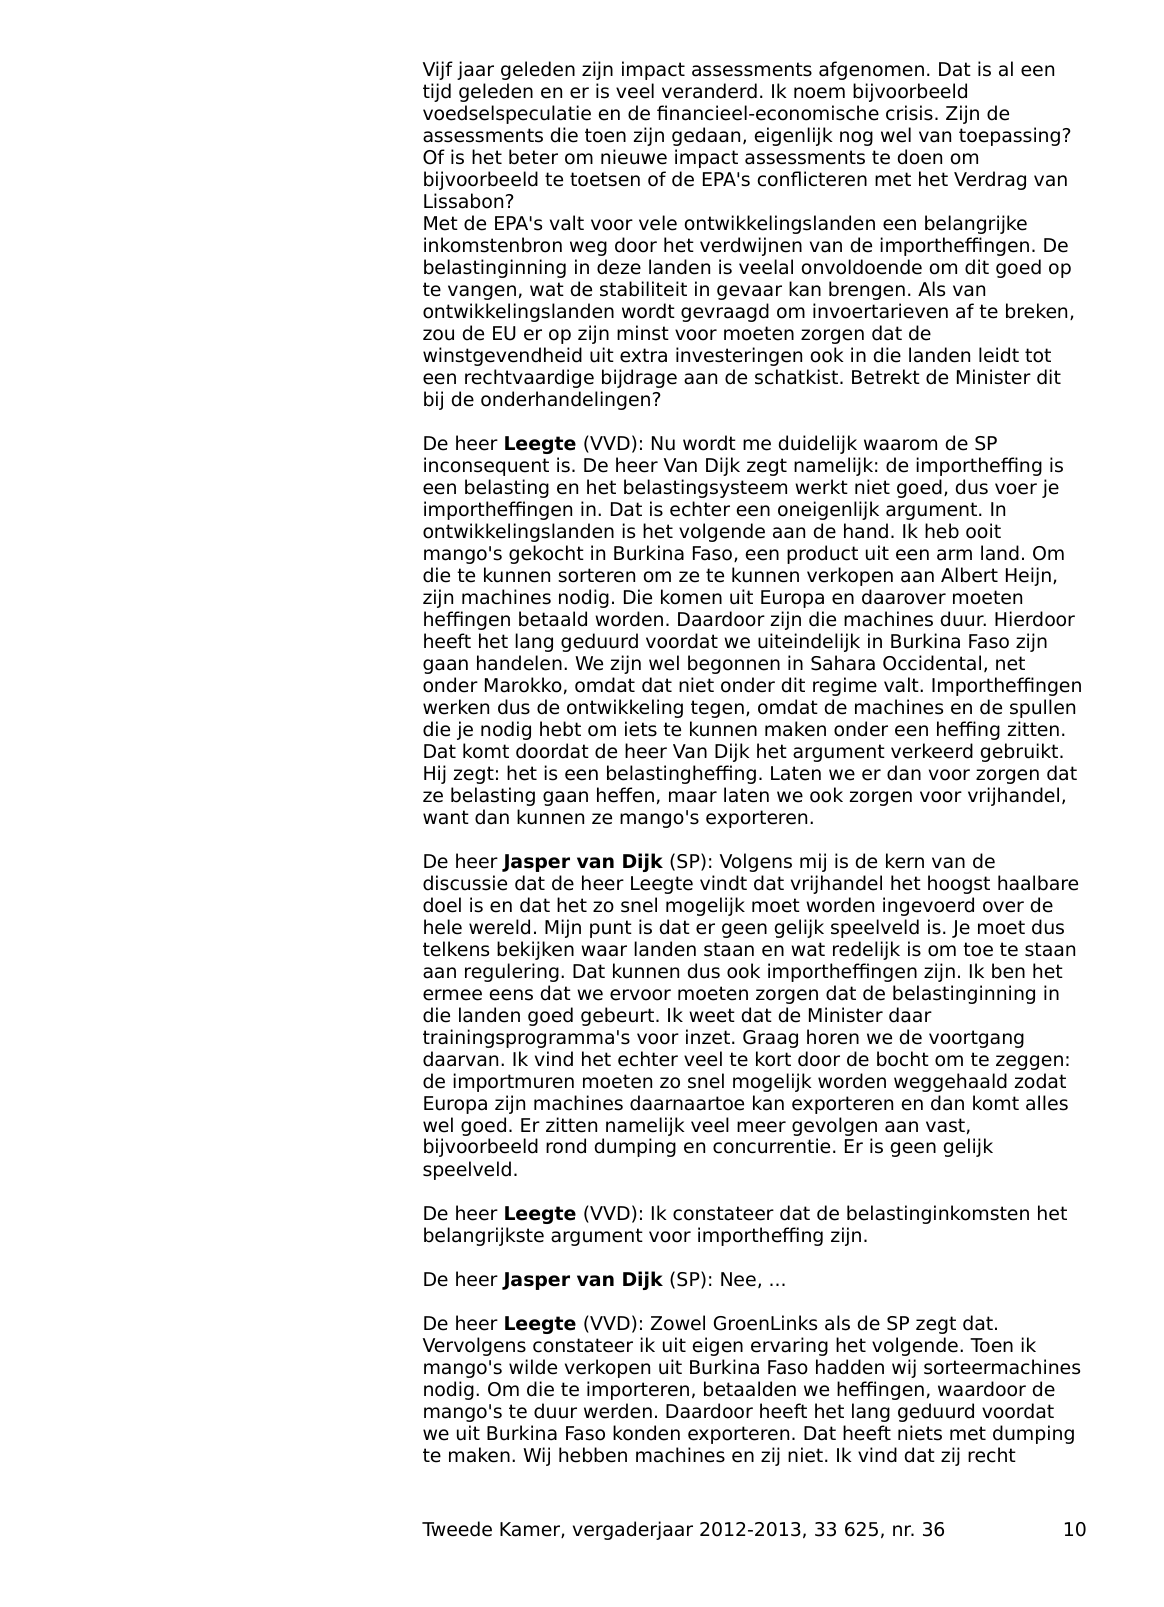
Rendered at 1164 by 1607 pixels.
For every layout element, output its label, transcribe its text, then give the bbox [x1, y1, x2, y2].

text Vijf jaar geleden zijn impact assessments afgenomen. Dat is al een tijd geleden en er is veel veranderd. Ik noem bijvoorbeeld voedselspeculatie en de financieel-economische crisis. Zijn de assessments die toen zijn gedaan, eigenlijk nog wel van toepassing? Of is het beter om nieuwe impact assessments te doen om bijvoorbeeld te toetsen of de EPA's conflicteren met het Verdrag van Lissabon? [422, 59, 1087, 213]
text De heer Jasper van Dijk (SP): Volgens mij is de kern van de discussie dat de heer Leegte vindt dat vrijhandel het hoogst haalbare doel is en dat het zo snel mogelijk moet worden ingevoerd over de hele wereld. Mijn punt is dat er geen gelijk speelveld is. Je moet dus telkens bekijken waar landen staan en wat redelijk is om toe te staan aan regulering. Dat kunnen dus ook importheffingen zijn. Ik ben het ermee eens dat we ervoor moeten zorgen dat de belastinginning in die landen goed gebeurt. Ik weet dat de Minister daar trainingsprogramma's voor inzet. Graag horen we de voortgang daarvan. Ik vind het echter veel te kort door de bocht om te zeggen: de importmuren moeten zo snel mogelijk worden weggehaald zodat Europa zijn machines daarnaartoe kan exporteren en dan komt alles wel goed. Er zitten namelijk veel meer gevolgen aan vast, bijvoorbeeld rond dumping en concurrentie. Er is geen gelijk speelveld. [422, 851, 1087, 1180]
text De heer Jasper van Dijk (SP): Nee, ... [422, 1269, 1087, 1291]
text De heer Leegte (VVD): Ik constateer dat de belastinginkomsten het belangrijkste argument voor importheffing zijn. [422, 1203, 1087, 1247]
text Met de EPA's valt voor vele ontwikkelingslanden een belangrijke inkomstenbron weg door het verdwijnen van de importheffingen. De belastinginning in deze landen is veelal onvoldoende om dit goed op te vangen, wat de stabiliteit in gevaar kan brengen. Als van ontwikkelingslanden wordt gevraagd om invoertarieven af te breken, zou de EU er op zijn minst voor moeten zorgen dat de winstgevendheid uit extra investeringen ook in die landen leidt tot een rechtvaardige bijdrage aan de schatkist. Betrekt de Minister dit bij de onderhandelingen? [422, 213, 1087, 411]
text De heer Leegte (VVD): Nu wordt me duidelijk waarom de SP inconsequent is. De heer Van Dijk zegt namelijk: de importheffing is een belasting en het belastingsysteem werkt niet goed, dus voer je importheffingen in. Dat is echter een oneigenlijk argument. In ontwikkelingslanden is het volgende aan de hand. Ik heb ooit mango's gekocht in Burkina Faso, een product uit een arm land. Om die te kunnen sorteren om ze te kunnen verkopen aan Albert Heijn, zijn machines nodig. Die komen uit Europa en daarover moeten heffingen betaald worden. Daardoor zijn die machines duur. Hierdoor heeft het lang geduurd voordat we uiteindelijk in Burkina Faso zijn gaan handelen. We zijn wel begonnen in Sahara Occidental, net onder Marokko, omdat dat niet onder dit regime valt. Importheffingen werken dus de ontwikkeling tegen, omdat de machines en de spullen die je nodig hebt om iets te kunnen maken onder een heffing zitten. Dat komt doordat de heer Van Dijk het argument verkeerd gebruikt. Hij zegt: het is een belastingheffing. Laten we er dan voor zorgen dat ze belasting gaan heffen, maar laten we ook zorgen voor vrijhandel, want dan kunnen ze mango's exporteren. [422, 433, 1087, 828]
text De heer Leegte (VVD): Zowel GroenLinks als de SP zegt dat. Vervolgens constateer ik uit eigen ervaring het volgende. Toen ik mango's wilde verkopen uit Burkina Faso hadden wij sorteermachines nodig. Om die te importeren, betaalden we heffingen, waardoor de mango's te duur werden. Daardoor heeft het lang geduurd voordat we uit Burkina Faso konden exporteren. Dat heeft niets met dumping te maken. Wij hebben machines en zij niet. Ik vind dat zij recht [422, 1313, 1087, 1467]
